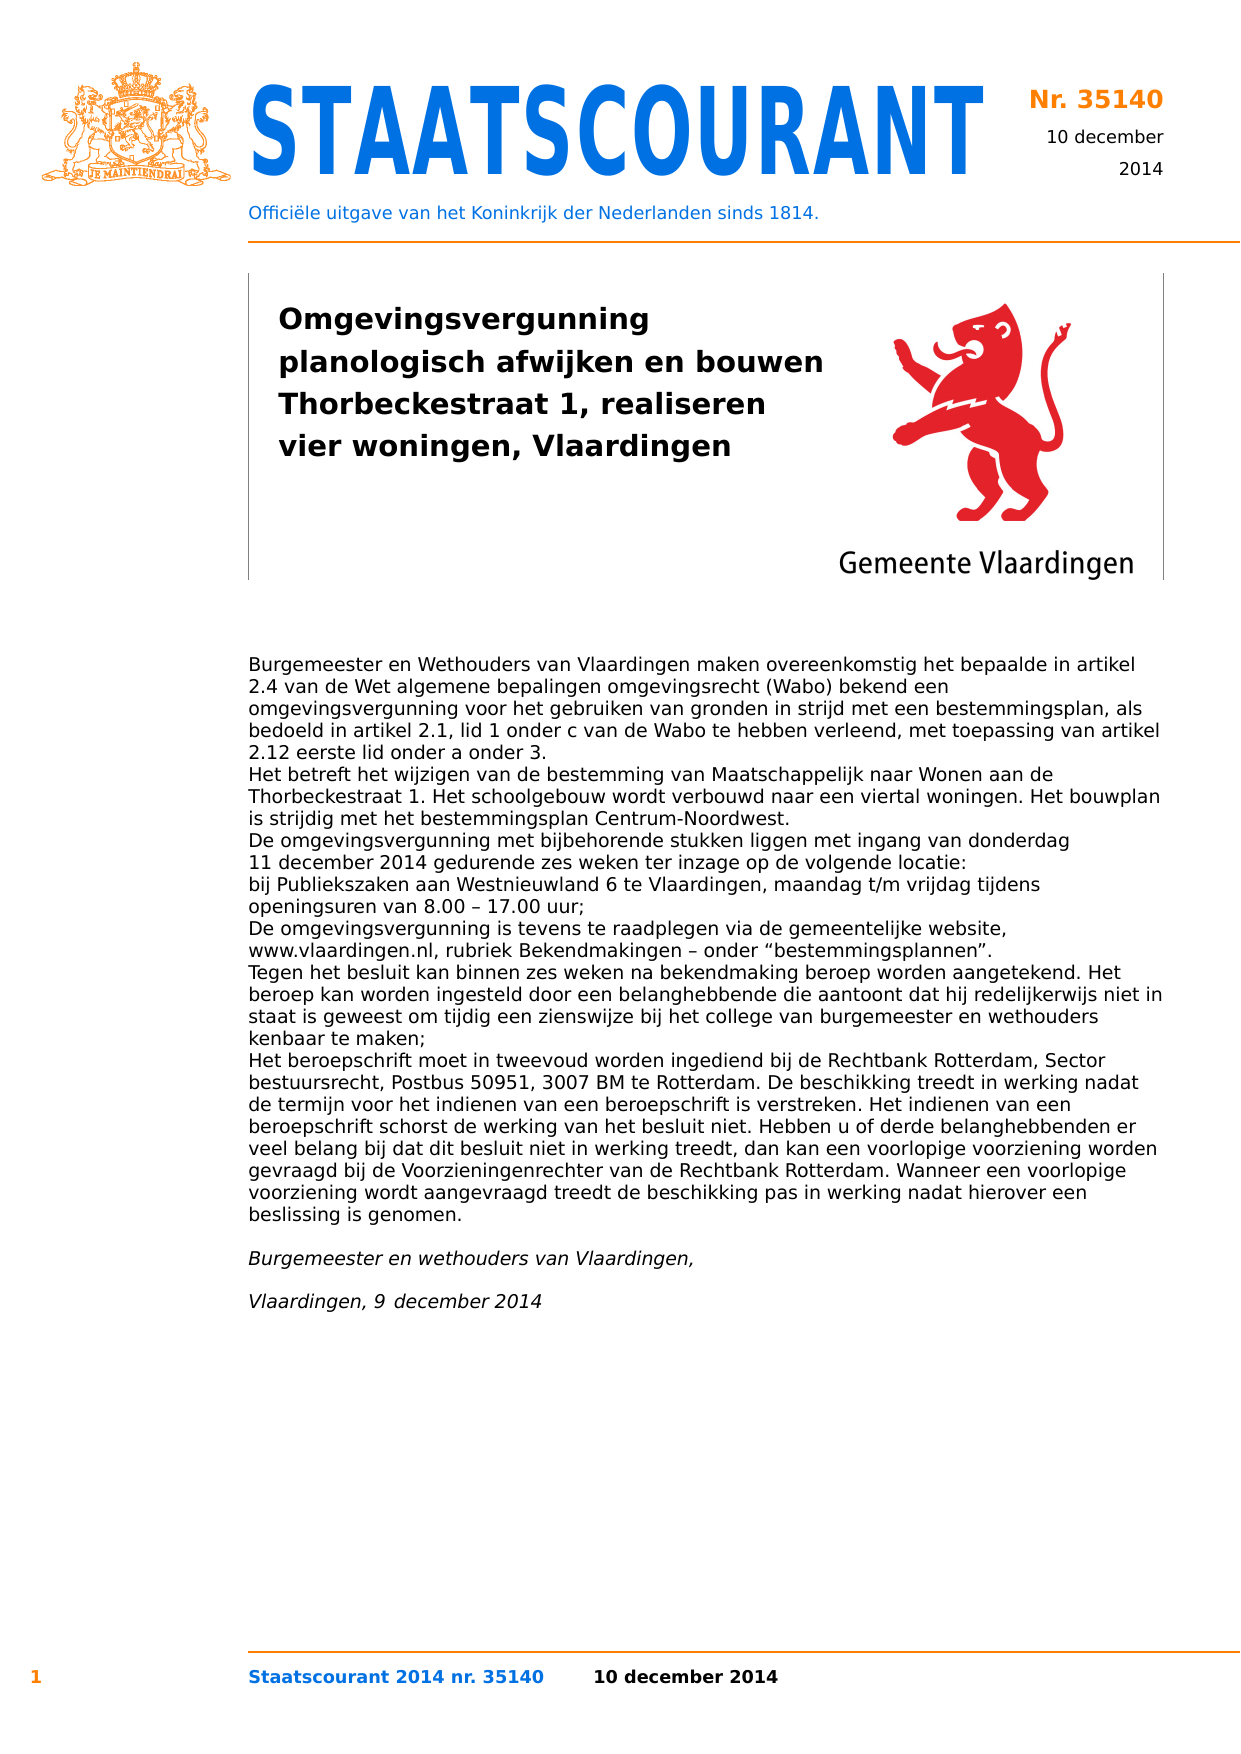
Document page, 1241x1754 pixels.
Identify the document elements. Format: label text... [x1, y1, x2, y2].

table_cell 10 december [998, 121, 1240, 153]
table_header [25, 62, 248, 241]
table_cell Officiële uitgave van het Koninkrijk der Nederlanden sinds 1814. [248, 203, 1240, 241]
text De omgevingsvergunning met bijbehorende stukken liggen met ingang van donderdag 11 december 2014 gedurende zes weken ter inzage op de volgende locatie: [248, 830, 1163, 874]
text Het beroepschrift moet in tweevoud worden ingediend bij de Rechtbank Rotterdam, Sector bestuursrecht, Postbus 50951, 3007 BM te Rotterdam. De beschikking treedt in werking nadat de termijn voor het indienen van een beroepschrift is verstreken. Het indienen van een beroepschrift schorst de werking van het besluit niet. Hebben u of derde belanghebbenden er veel belang bij dat dit besluit niet in werking treedt, dan kan een voorlopige voorziening worden gevraagd bij de Voorzieningenrechter van de Rechtbank Rotterdam. Wanneer een voorlopige voorziening wordt aangevraagd treedt de beschikking pas in werking nadat hierover een beslissing is genomen. [248, 1050, 1163, 1226]
text Tegen het besluit kan binnen zes weken na bekendmaking beroep worden aangetekend. Het beroep kan worden ingesteld door een belanghebbende die aantoont dat hij redelijkerwijs niet in staat is geweest om tijdig een zienswijze bij het college van burgemeester en wethouders kenbaar te maken; [248, 962, 1163, 1050]
table_header STAATSCOURANT [248, 62, 998, 203]
table_cell 2014 [998, 153, 1240, 203]
text Burgemeester en wethouders van Vlaardingen, [248, 1247, 1163, 1269]
text Het betreft het wijzigen van de bestemming van Maatschappelijk naar Wonen aan de Thorbeckestraat 1. Het schoolgebouw wordt verbouwd naar een viertal woningen. Het bouwplan is strijdig met het bestemmingsplan Centrum-Noordwest. [248, 764, 1163, 830]
picture [41, 62, 231, 186]
text Burgemeester en Wethouders van Vlaardingen maken overeenkomstig het bepaalde in artikel 2.4 van de Wet algemene bepalingen omgevingsrecht (Wabo) bekend een omgevingsvergunning voor het gebruiken van gronden in strijd met een bestemmingsplan, als bedoeld in artikel 2.1, lid 1 onder c van de Wabo te hebben verleend, met toepassing van artikel 2.12 eerste lid onder a onder 3. [248, 654, 1163, 764]
text Vlaardingen, 9 december 2014 [248, 1291, 1163, 1313]
table_header Nr. 35140 [998, 62, 1240, 121]
text bij Publiekszaken aan Westnieuwland 6 te Vlaardingen, maandag t/m vrijdag tijdens openingsuren van 8.00 – 17.00 uur; [248, 874, 1163, 918]
subtitle Omgevingsvergunning planologisch afwijken en bouwen Thorbeckestraat 1, realiseren vier woningen, Vlaardingen [249, 273, 1163, 580]
text De omgevingsvergunning is tevens te raadplegen via de gemeentelijke website, www.vlaardingen.nl, rubriek Bekendmakingen – onder “bestemmingsplannen”. [248, 918, 1163, 962]
picture [838, 302, 1134, 581]
